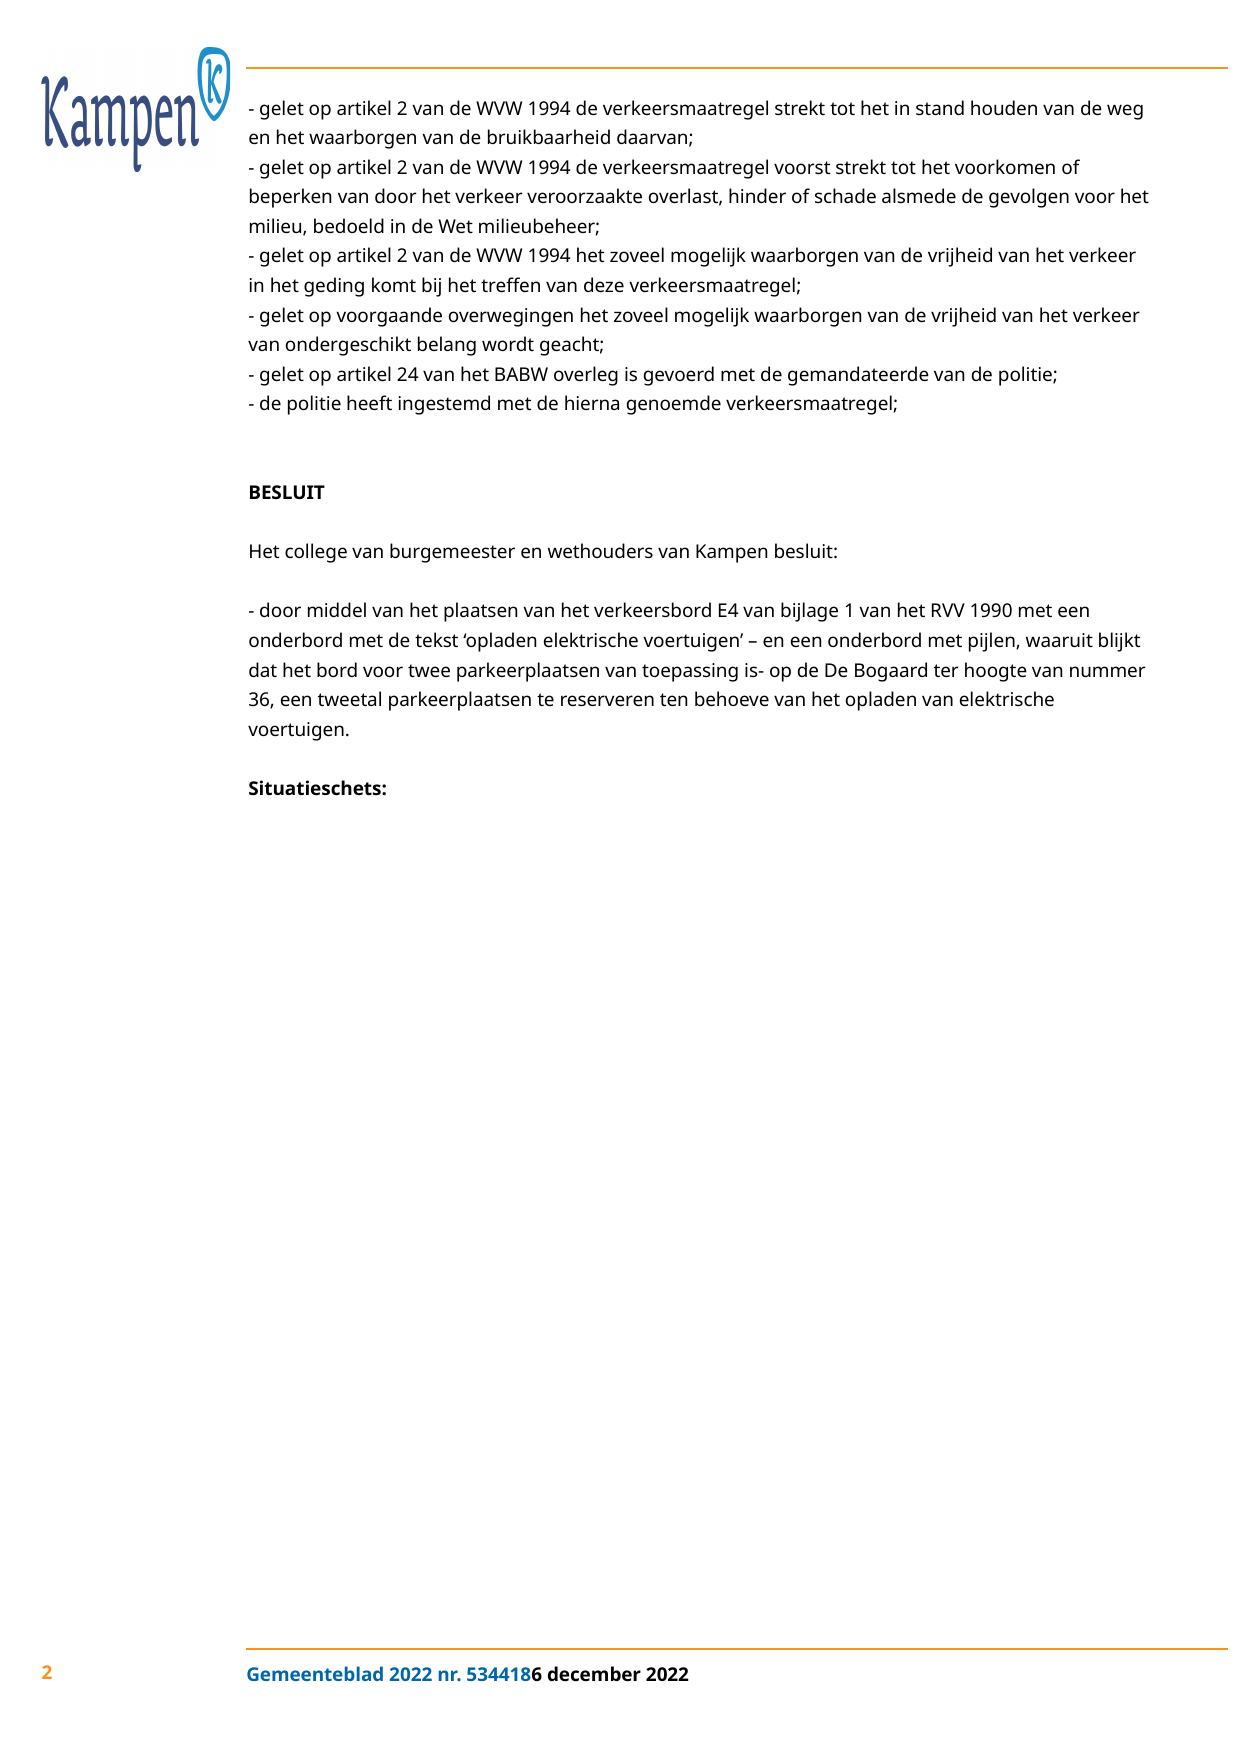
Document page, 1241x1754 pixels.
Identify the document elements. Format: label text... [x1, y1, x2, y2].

text - gelet op voorgaande overwegingen het zoveel mogelijk waarborgen van de vrijheid van het verkeer van ondergeschikt belang wordt geacht; [248, 302, 1152, 357]
text Het college van burgemeester en wethouders van Kampen besluit: [248, 538, 1152, 564]
text - de politie heeft ingestemd met de hierna genoemde verkeersmaatregel; [248, 391, 1152, 416]
text Situatieschets: [248, 775, 1152, 801]
text - gelet op artikel 2 van de WVW 1994 de verkeersmaatregel strekt tot het in stand houden van de weg en het waarborgen van de bruikbaarheid daarvan; [248, 95, 1152, 150]
text - gelet op artikel 2 van de WVW 1994 de verkeersmaatregel voorst strekt tot het voorkomen of beperken van door het verkeer veroorzaakte overlast, hinder of schade alsmede de gevolgen voor het milieu, bedoeld in de Wet milieubeheer; [248, 154, 1152, 239]
text - gelet op artikel 24 van het BABW overleg is gevoerd met de gemandateerde van de politie; [248, 361, 1152, 387]
picture [41, 47, 231, 172]
text - door middel van het plaatsen van het verkeersbord E4 van bijlage 1 van het RVV 1990 met een onderbord met de tekst ‘opladen elektrische voertuigen’ – en een onderbord met pijlen, waaruit blijkt dat het bord voor twee parkeerplaatsen van toepassing is- op de De Bogaard ter hoogte van nummer 36, een tweetal parkeerplaatsen te reserveren ten behoeve van het opladen van elektrische voertuigen. [248, 598, 1152, 742]
text - gelet op artikel 2 van de WVW 1994 het zoveel mogelijk waarborgen van de vrijheid van het verkeer in het geding komt bij het treffen van deze verkeersmaatregel; [248, 243, 1152, 298]
text BESLUIT [248, 479, 1152, 505]
